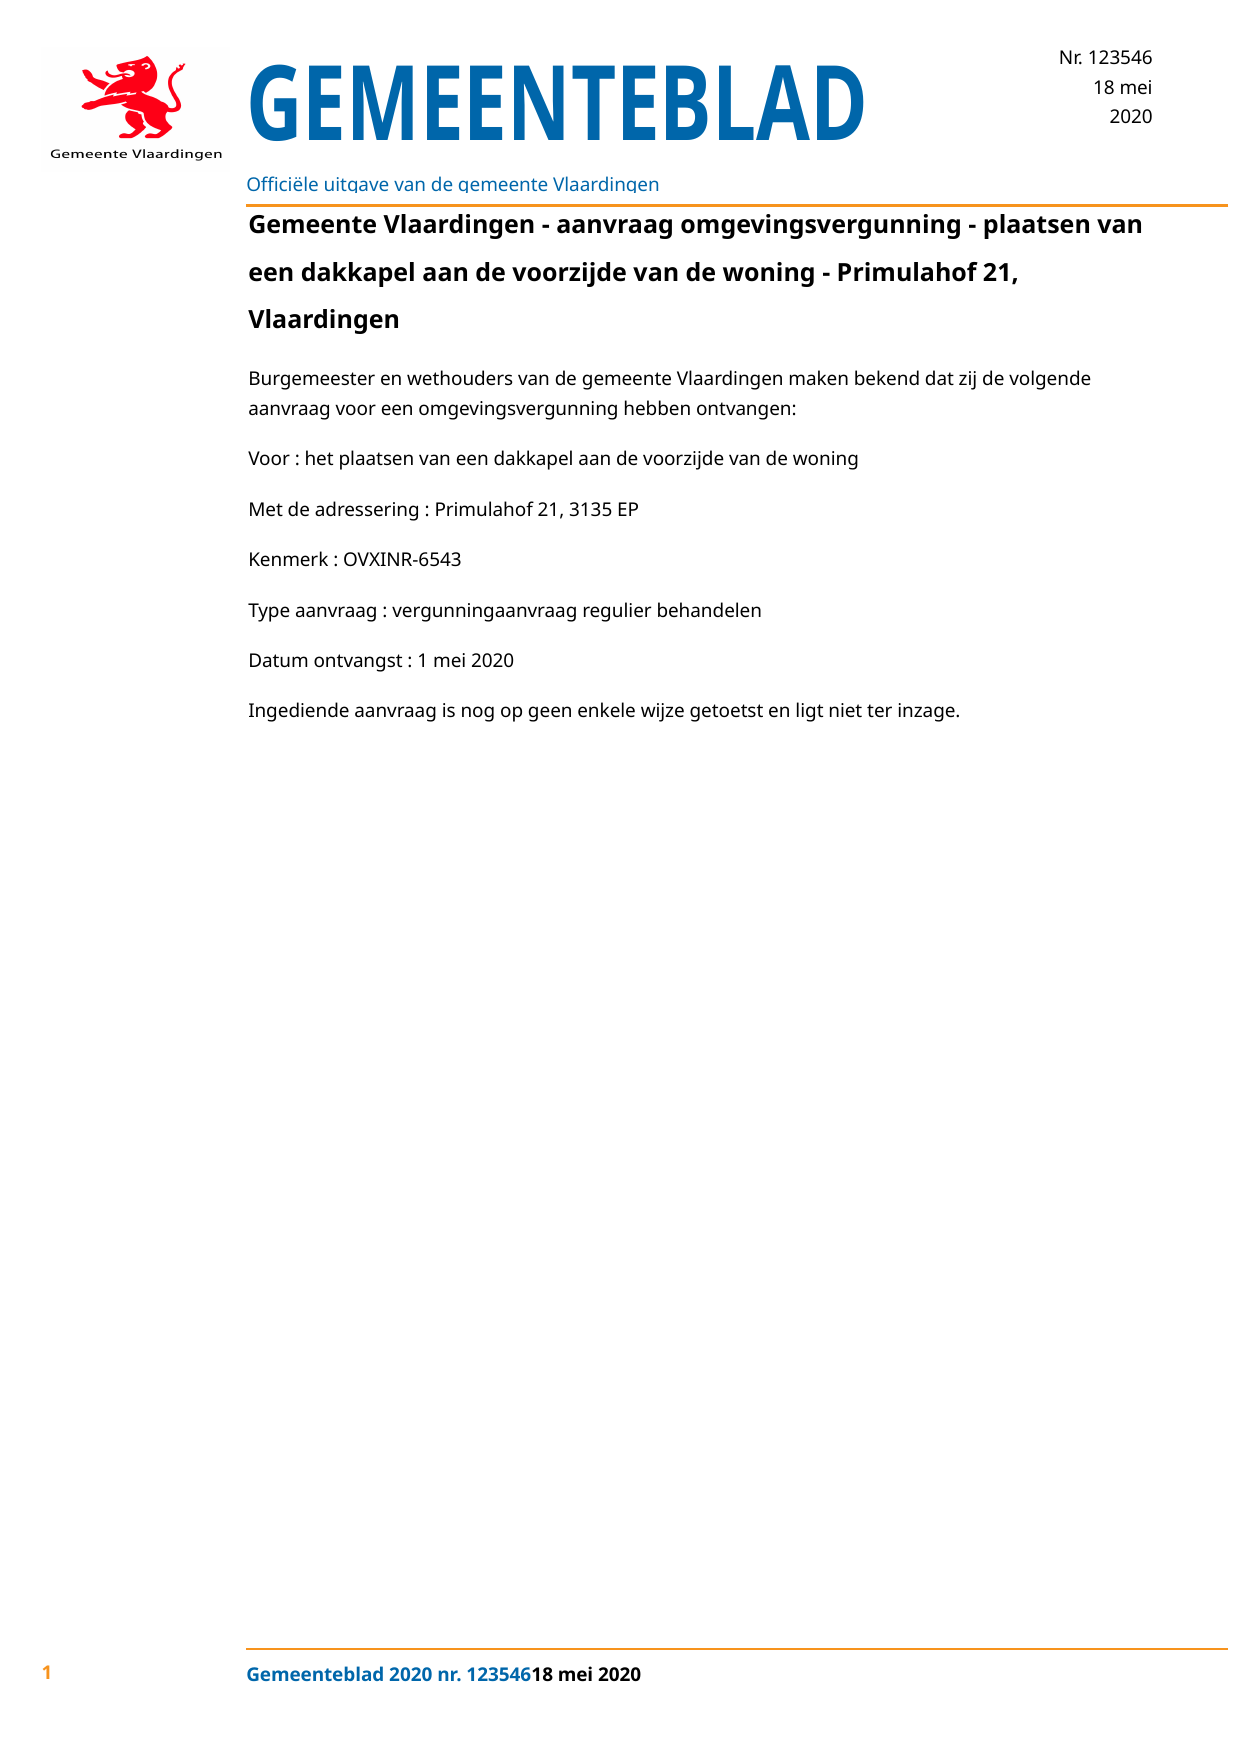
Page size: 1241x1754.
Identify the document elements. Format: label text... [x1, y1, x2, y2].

text Datum ontvangst : 1 mei 2020 [248, 647, 1152, 673]
text Burgemeester en wethouders van de gemeente Vlaardingen maken bekend dat zij de volgende aanvraag voor een omgevingsvergunning hebben ontvangen: [248, 366, 1152, 421]
text Voor : het plaatsen van een dakkapel aan de voorzijde van de woning [248, 446, 1152, 471]
text Type aanvraag : vergunningaanvraag regulier behandelen [248, 597, 1152, 622]
text Ingediende aanvraag is nog op geen enkele wijze getoetst en ligt niet ter inzage. [248, 698, 1152, 723]
text Gemeente Vlaardingen - aanvraag omgevingsvergunning - plaatsen van een dakkapel aan de voorzijde van de woning - Primulahof 21, Vlaardingen [248, 207, 1152, 336]
text Kenmerk : OVXINR-6543 [248, 546, 1152, 572]
picture [41, 47, 231, 172]
text Met de adressering : Primulahof 21, 3135 EP [248, 496, 1152, 522]
